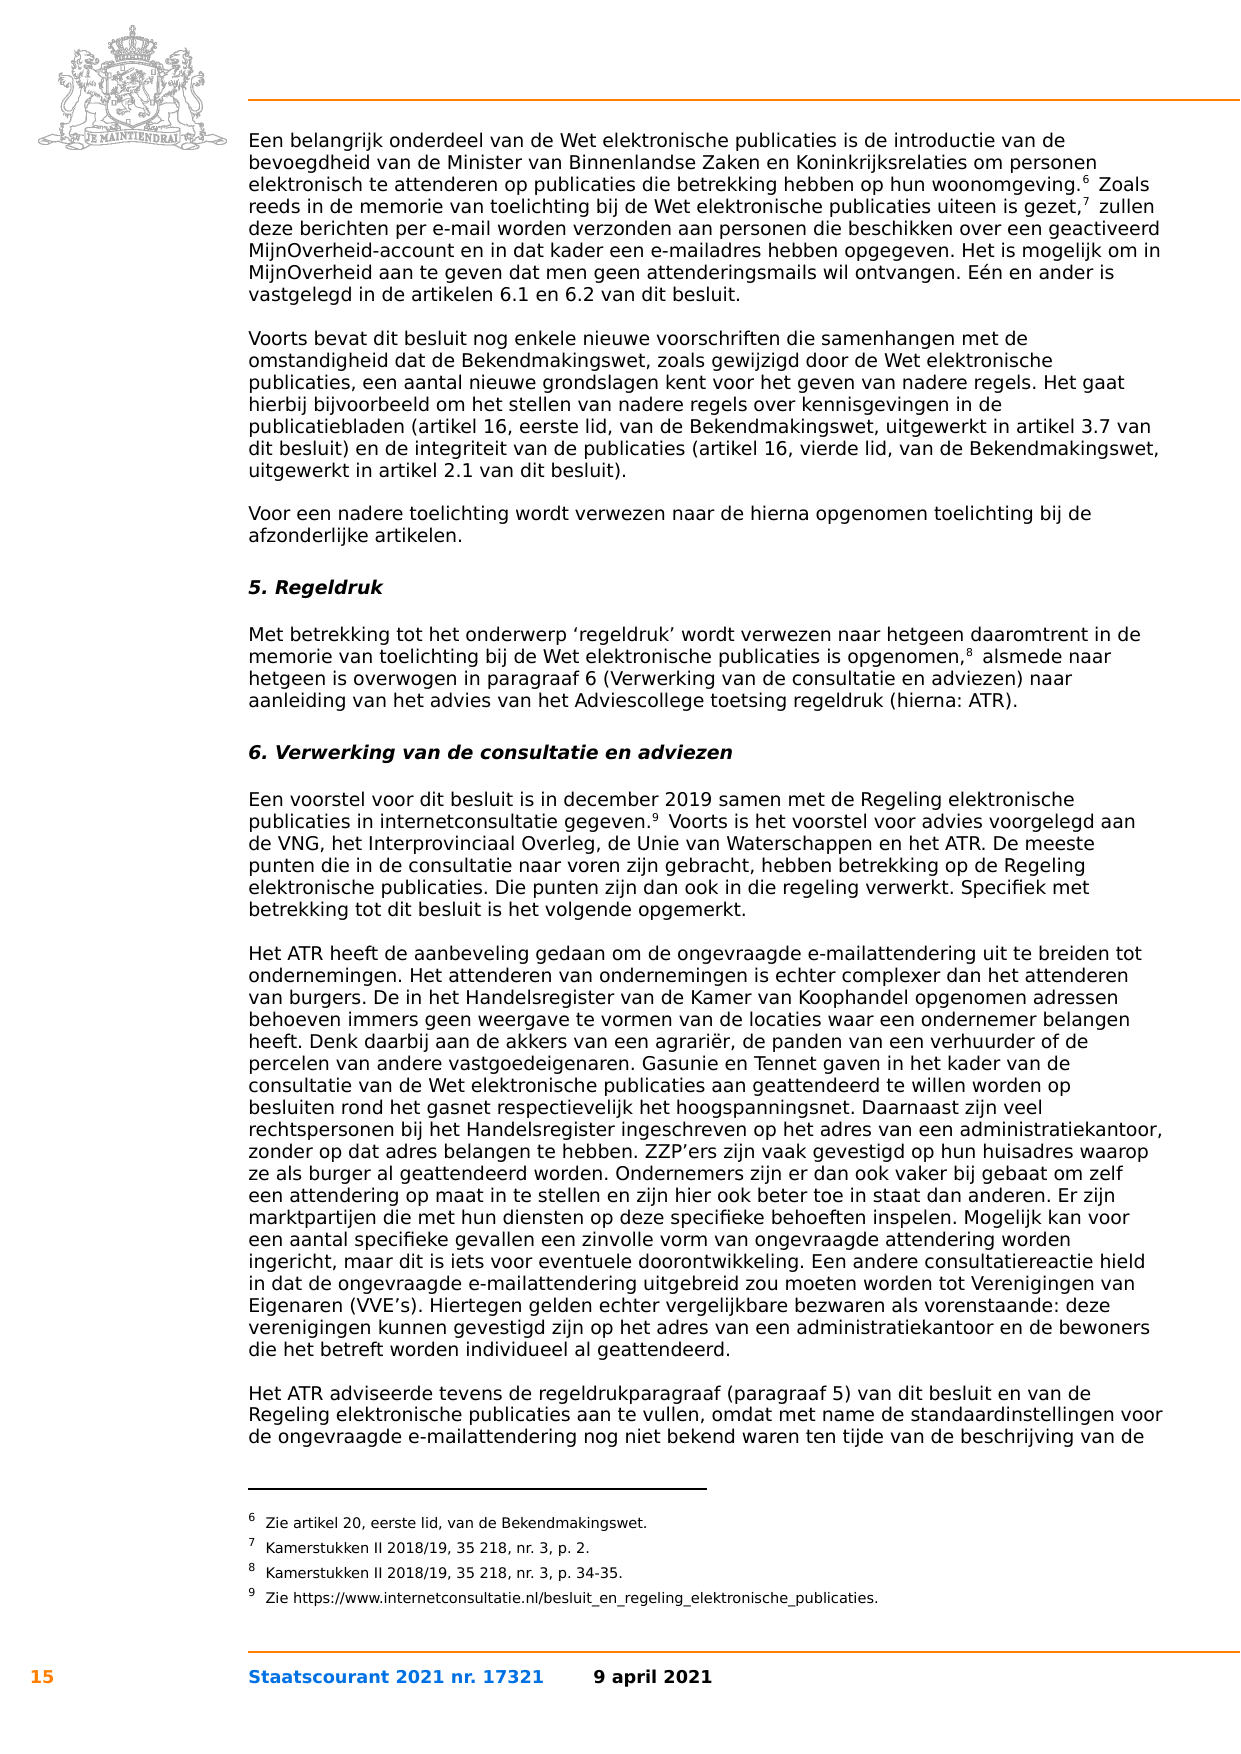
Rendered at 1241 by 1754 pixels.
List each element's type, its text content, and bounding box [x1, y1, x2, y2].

text Kamerstukken II 2018/19, 35 218, nr. 3, p. 34-35. [248, 1561, 1163, 1583]
text Zie https://www.internetconsultatie.nl/besluit_en_regeling_elektronische_publicaties. [248, 1586, 1163, 1608]
text Zie artikel 20, eerste lid, van de Bekendmakingswet. [248, 1511, 1163, 1533]
text Voor een nadere toelichting wordt verwezen naar de hierna opgenomen toelichting bij de afzonderlijke artikelen. [248, 503, 1163, 547]
text Kamerstukken II 2018/19, 35 218, nr. 3, p. 2. [248, 1536, 1163, 1558]
text Een belangrijk onderdeel van de Wet elektronische publicaties is de introductie van de bevoegdheid van de Minister van Binnenlandse Zaken en Koninkrijksrelaties om personen elektronisch te attenderen op publicaties die betrekking hebben op hun woonomgeving. Zoals reeds in de memorie van toelichting bij de Wet elektronische publicaties uiteen is gezet, zullen deze berichten per e-mail worden verzonden aan personen die beschikken over een geactiveerd MijnOverheid-account en in dat kader een e-mailadres hebben opgegeven. Het is mogelijk om in MijnOverheid aan te geven dat men geen attenderingsmails wil ontvangen. Eén en ander is vastgelegd in de artikelen 6.1 en 6.2 van dit besluit. [248, 130, 1163, 306]
subtitle 6. Verwerking van de consultatie en adviezen [248, 742, 1163, 764]
text Het ATR adviseerde tevens de regeldrukparagraaf (paragraaf 5) van dit besluit en van de Regeling elektronische publicaties aan te vullen, omdat met name de standaardinstellingen voor de ongevraagde e-mailattendering nog niet bekend waren ten tijde van de beschrijving van de [248, 1382, 1163, 1448]
text Met betrekking tot het onderwerp ‘regeldruk’ wordt verwezen naar hetgeen daaromtrent in de memorie van toelichting bij de Wet elektronische publicaties is opgenomen, alsmede naar hetgeen is overwogen in paragraaf 6 (Verwerking van de consultatie en adviezen) naar aanleiding van het advies van het Adviescollege toetsing regeldruk (hierna: ATR). [248, 624, 1163, 712]
text Een voorstel voor dit besluit is in december 2019 samen met de Regeling elektronische publicaties in internetconsultatie gegeven. Voorts is het voorstel voor advies voorgelegd aan de VNG, het Interprovinciaal Overleg, de Unie van Waterschappen en het ATR. De meeste punten die in de consultatie naar voren zijn gebracht, hebben betrekking op de Regeling elektronische publicaties. Die punten zijn dan ook in die regeling verwerkt. Specifiek met betrekking tot dit besluit is het volgende opgemerkt. [248, 789, 1163, 921]
subtitle 5. Regeldruk [248, 577, 1163, 599]
text Het ATR heeft de aanbeveling gedaan om de ongevraagde e-mailattendering uit te breiden tot ondernemingen. Het attenderen van ondernemingen is echter complexer dan het attenderen van burgers. De in het Handelsregister van de Kamer van Koophandel opgenomen adressen behoeven immers geen weergave te vormen van de locaties waar een ondernemer belangen heeft. Denk daarbij aan de akkers van een agrariër, de panden van een verhuurder of de percelen van andere vastgoedeigenaren. Gasunie en Tennet gaven in het kader van de consultatie van de Wet elektronische publicaties aan geattendeerd te willen worden op besluiten rond het gasnet respectievelijk het hoogspanningsnet. Daarnaast zijn veel rechtspersonen bij het Handelsregister ingeschreven op het adres van een administratiekantoor, zonder op dat adres belangen te hebben. ZZP’ers zijn vaak gevestigd op hun huisadres waarop ze als burger al geattendeerd worden. Ondernemers zijn er dan ook vaker bij gebaat om zelf een attendering op maat in te stellen en zijn hier ook beter toe in staat dan anderen. Er zijn marktpartijen die met hun diensten op deze specifieke behoeften inspelen. Mogelijk kan voor een aantal specifieke gevallen een zinvolle vorm van ongevraagde attendering worden ingericht, maar dit is iets voor eventuele doorontwikkeling. Een andere consultatiereactie hield in dat de ongevraagde e-mailattendering uitgebreid zou moeten worden tot Verenigingen van Eigenaren (VVE’s). Hiertegen gelden echter vergelijkbare bezwaren als vorenstaande: deze verenigingen kunnen gevestigd zijn op het adres van een administratiekantoor en de bewoners die het betreft worden individueel al geattendeerd. [248, 943, 1163, 1361]
text Voorts bevat dit besluit nog enkele nieuwe voorschriften die samenhangen met de omstandigheid dat de Bekendmakingswet, zoals gewijzigd door de Wet elektronische publicaties, een aantal nieuwe grondslagen kent voor het geven van nadere regels. Het gaat hierbij bijvoorbeeld om het stellen van nadere regels over kennisgevingen in de publicatiebladen (artikel 16, eerste lid, van de Bekendmakingswet, uitgewerkt in artikel 3.7 van dit besluit) en de integriteit van de publicaties (artikel 16, vierde lid, van de Bekendmakingswet, uitgewerkt in artikel 2.1 van dit besluit). [248, 328, 1163, 481]
picture [38, 25, 227, 150]
